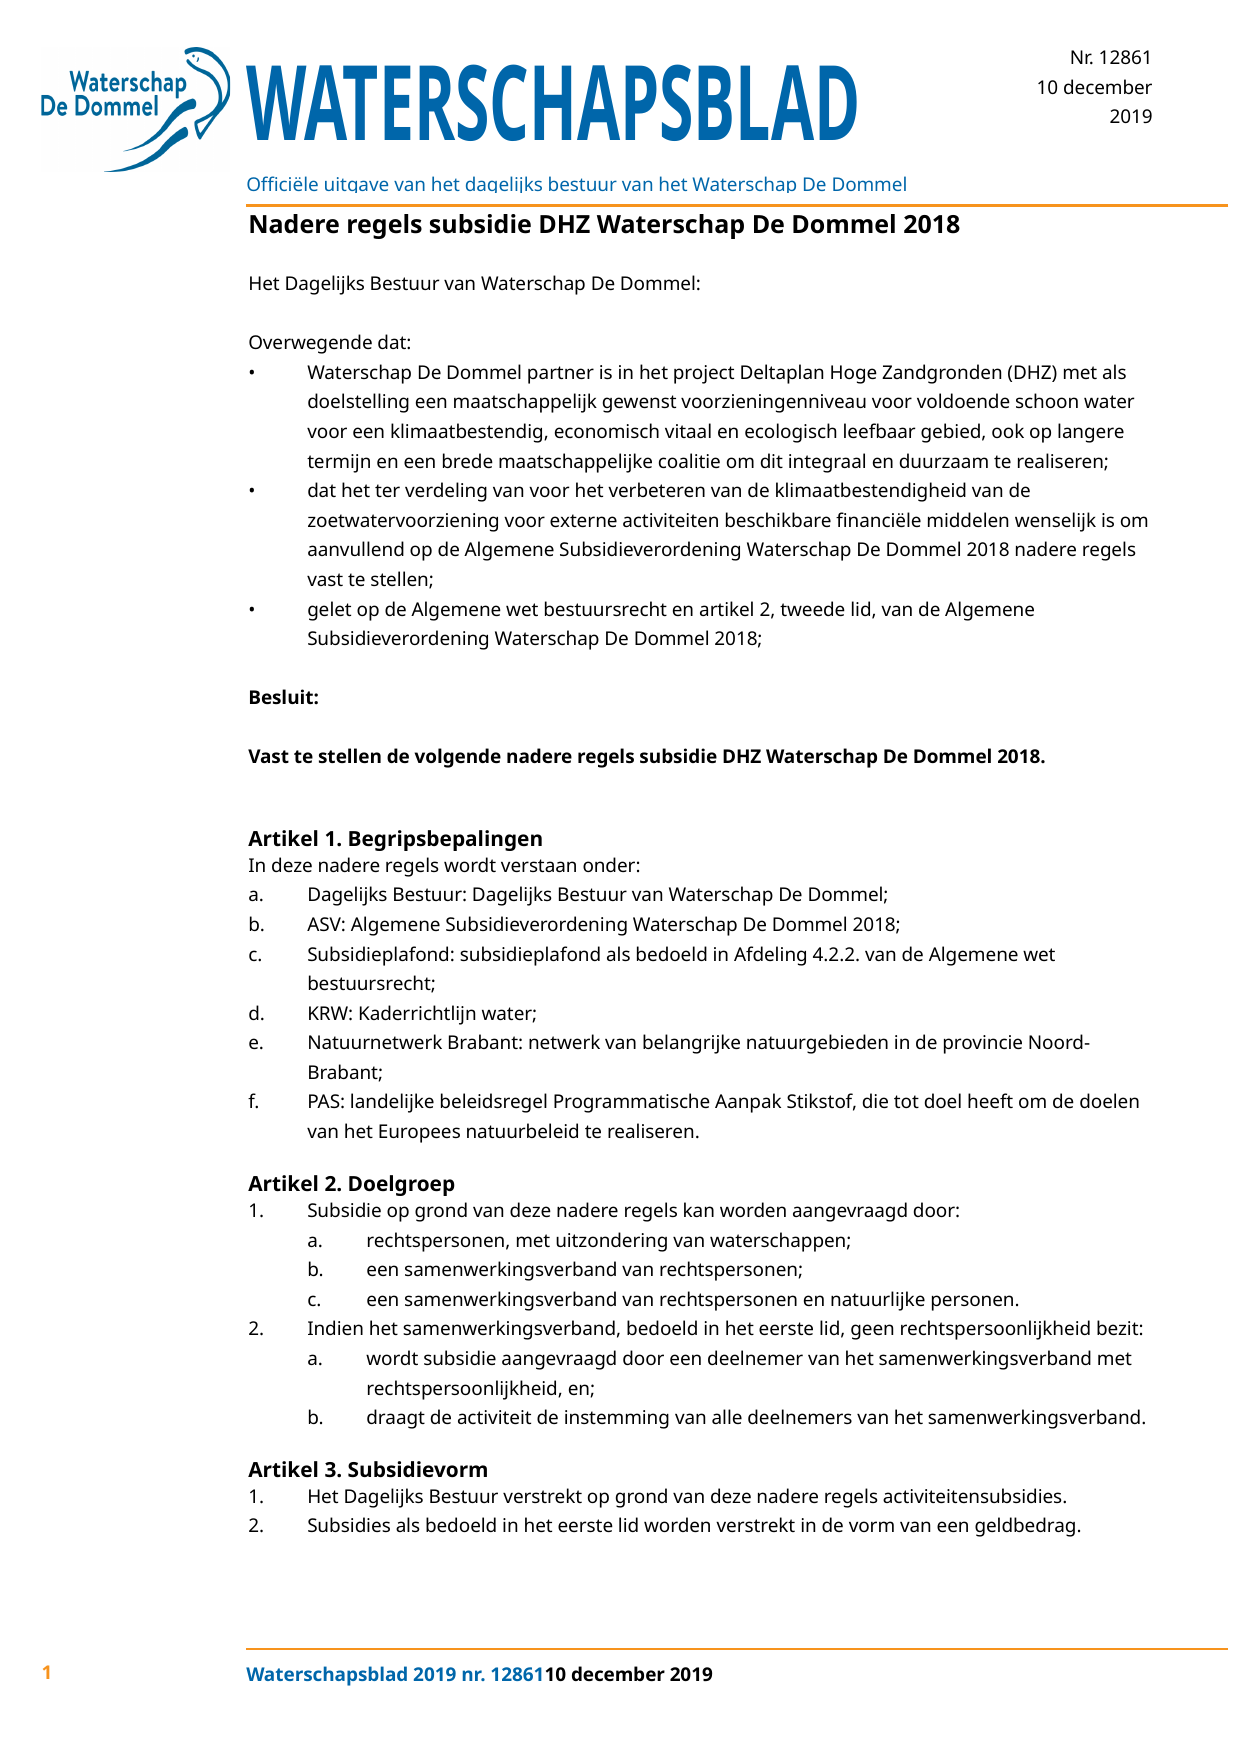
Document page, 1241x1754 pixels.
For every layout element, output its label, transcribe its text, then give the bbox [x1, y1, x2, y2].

text Artikel 3. Subsidievorm [248, 1455, 1152, 1483]
list Het Dagelijks Bestuur verstrekt op grond van deze nadere regels activiteitensubsidies. [248, 1483, 1152, 1509]
picture [198, 118, 210, 131]
list PAS: landelijke beleidsregel Programmatische Aanpak Stikstof, die tot doel heeft om de doelen van het Europees natuurbeleid te realiseren. [248, 1089, 1152, 1144]
text In deze nadere regels wordt verstaan onder: [248, 852, 1152, 878]
list draagt de activiteit de instemming van alle deelnemers van het samenwerkingsverband. [307, 1404, 1152, 1430]
list een samenwerkingsverband van rechtspersonen en natuurlijke personen. [307, 1286, 1152, 1312]
text Overwegende dat: [248, 329, 1152, 355]
text Nadere regels subsidie DHZ Waterschap De Dommel 2018 [248, 207, 1152, 241]
list wordt subsidie aangevraagd door een deelnemer van het samenwerkingsverband met rechtspersoonlijkheid, en; [307, 1345, 1152, 1400]
list Natuurnetwerk Brabant: netwerk van belangrijke natuurgebieden in de provincie Noord-Brabant; [248, 1029, 1152, 1085]
text Vast te stellen de volgende nadere regels subsidie DHZ Waterschap De Dommel 2018. [248, 744, 1152, 769]
text Artikel 2. Doelgroep [248, 1169, 1152, 1197]
list Subsidies als bedoeld in het eerste lid worden verstrekt in de vorm van een geldbedrag. [248, 1513, 1152, 1538]
picture [45, 99, 51, 111]
list een samenwerkingsverband van rechtspersonen; [307, 1256, 1152, 1282]
list KRW: Kaderrichtlijn water; [248, 1000, 1152, 1026]
text Artikel 1. Begripsbepalingen [248, 824, 1152, 852]
list Subsidieplafond: subsidieplafond als bedoeld in Afdeling 4.2.2. van de Algemene wet bestuursrecht; [248, 941, 1152, 996]
text Het Dagelijks Bestuur van Waterschap De Dommel: [248, 270, 1152, 296]
list dat het ter verdeling van voor het verbeteren van de klimaatbestendigheid van de zoetwatervoorziening voor externe activiteiten beschikbare financiële middelen wenselijk is om aanvullend op de Algemene Subsidieverordening Waterschap De Dommel 2018 nadere regels vast te stellen; [248, 477, 1152, 592]
list Indien het samenwerkingsverband, bedoeld in het eerste lid, geen rechtspersoonlijkheid bezit: [248, 1316, 1152, 1341]
picture [41, 47, 231, 172]
list ASV: Algemene Subsidieverordening Waterschap De Dommel 2018; [248, 911, 1152, 937]
list Dagelijks Bestuur: Dagelijks Bestuur van Waterschap De Dommel; [248, 882, 1152, 907]
list Waterschap De Dommel partner is in het project Deltaplan Hoge Zandgronden (DHZ) met als doelstelling een maatschappelijk gewenst voorzieningenniveau voor voldoende schoon water voor een klimaatbestendig, economisch vitaal en ecologisch leefbaar gebied, ook op langere termijn en een brede maatschappelijke coalitie om dit integraal en duurzaam te realiseren; [248, 359, 1152, 473]
picture [204, 47, 231, 76]
list Subsidie op grond van deze nadere regels kan worden aangevraagd door: [248, 1197, 1152, 1223]
list rechtspersonen, met uitzondering van waterschappen; [307, 1227, 1152, 1252]
text Besluit: [248, 684, 1152, 710]
list gelet op de Algemene wet bestuursrecht en artikel 2, tweede lid, van de Algemene Subsidieverordening Waterschap De Dommel 2018; [248, 596, 1152, 651]
